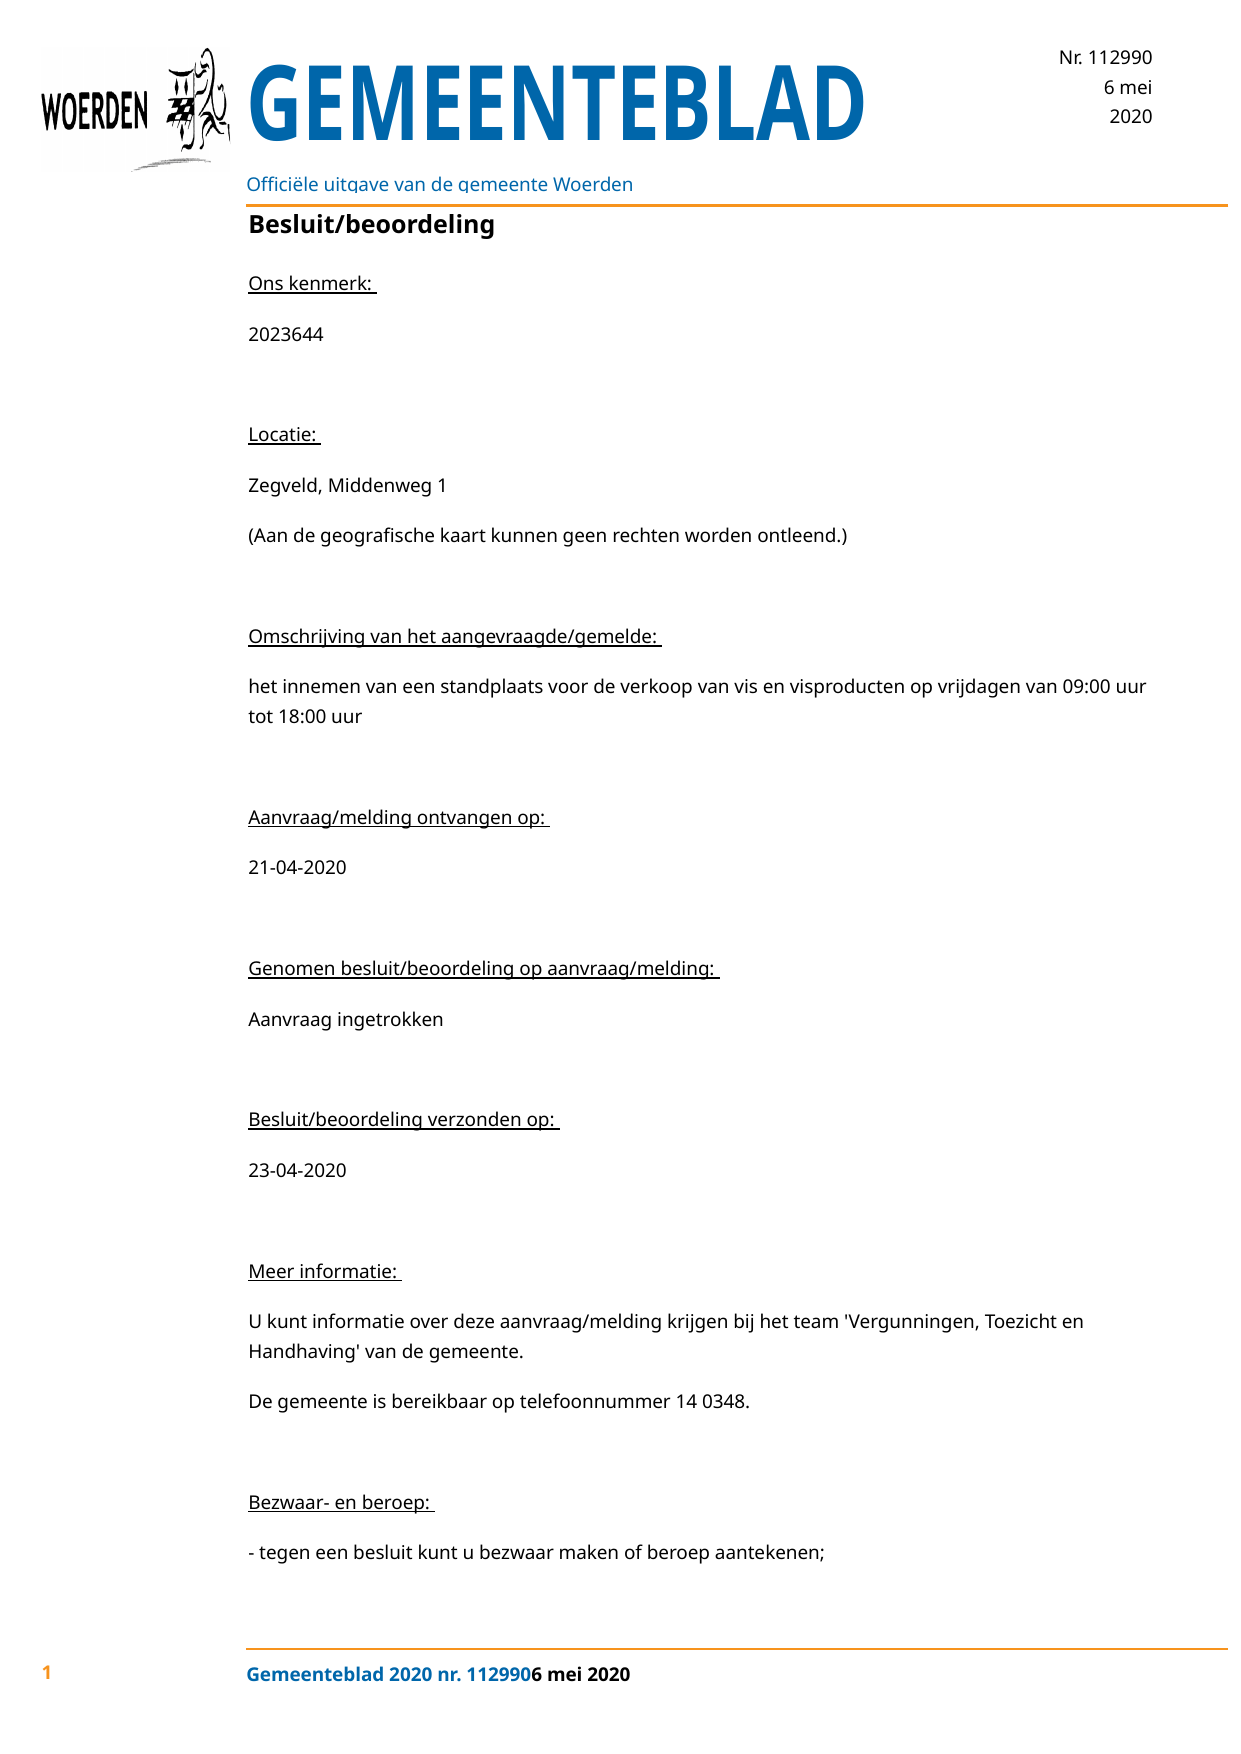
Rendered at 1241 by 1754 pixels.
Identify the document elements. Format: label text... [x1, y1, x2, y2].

text Locatie: [248, 422, 1152, 447]
text Omschrijving van het aangevraagde/gemelde: [248, 623, 1152, 649]
text Genomen besluit/beoordeling op aanvraag/melding: [248, 955, 1152, 981]
text het innemen van een standplaats voor de verkoop van vis en visproducten op vrijdagen van 09:00 uur tot 18:00 uur [248, 674, 1152, 729]
text Aanvraag/melding ontvangen op: [248, 804, 1152, 830]
text Besluit/beoordeling verzonden op: [248, 1107, 1152, 1132]
text Zegveld, Middenweg 1 [248, 472, 1152, 498]
text Aanvraag ingetrokken [248, 1006, 1152, 1031]
text Besluit/beoordeling [248, 207, 1152, 241]
text 21-04-2020 [248, 854, 1152, 880]
picture [41, 47, 231, 172]
text U kunt informatie over deze aanvraag/melding krijgen bij het team 'Vergunningen, Toezicht en Handhaving' van de gemeente. [248, 1308, 1152, 1363]
text 23-04-2020 [248, 1157, 1152, 1183]
text Ons kenmerk: [248, 270, 1152, 296]
text Bezwaar- en beroep: [248, 1489, 1152, 1515]
text 2023644 [248, 321, 1152, 346]
text - tegen een besluit kunt u bezwaar maken of beroep aantekenen; [248, 1539, 1152, 1565]
text Meer informatie: [248, 1258, 1152, 1283]
text (Aan de geografische kaart kunnen geen rechten worden ontleend.) [248, 522, 1152, 548]
text De gemeente is bereikbaar op telefoonnummer 14 0348. [248, 1388, 1152, 1414]
